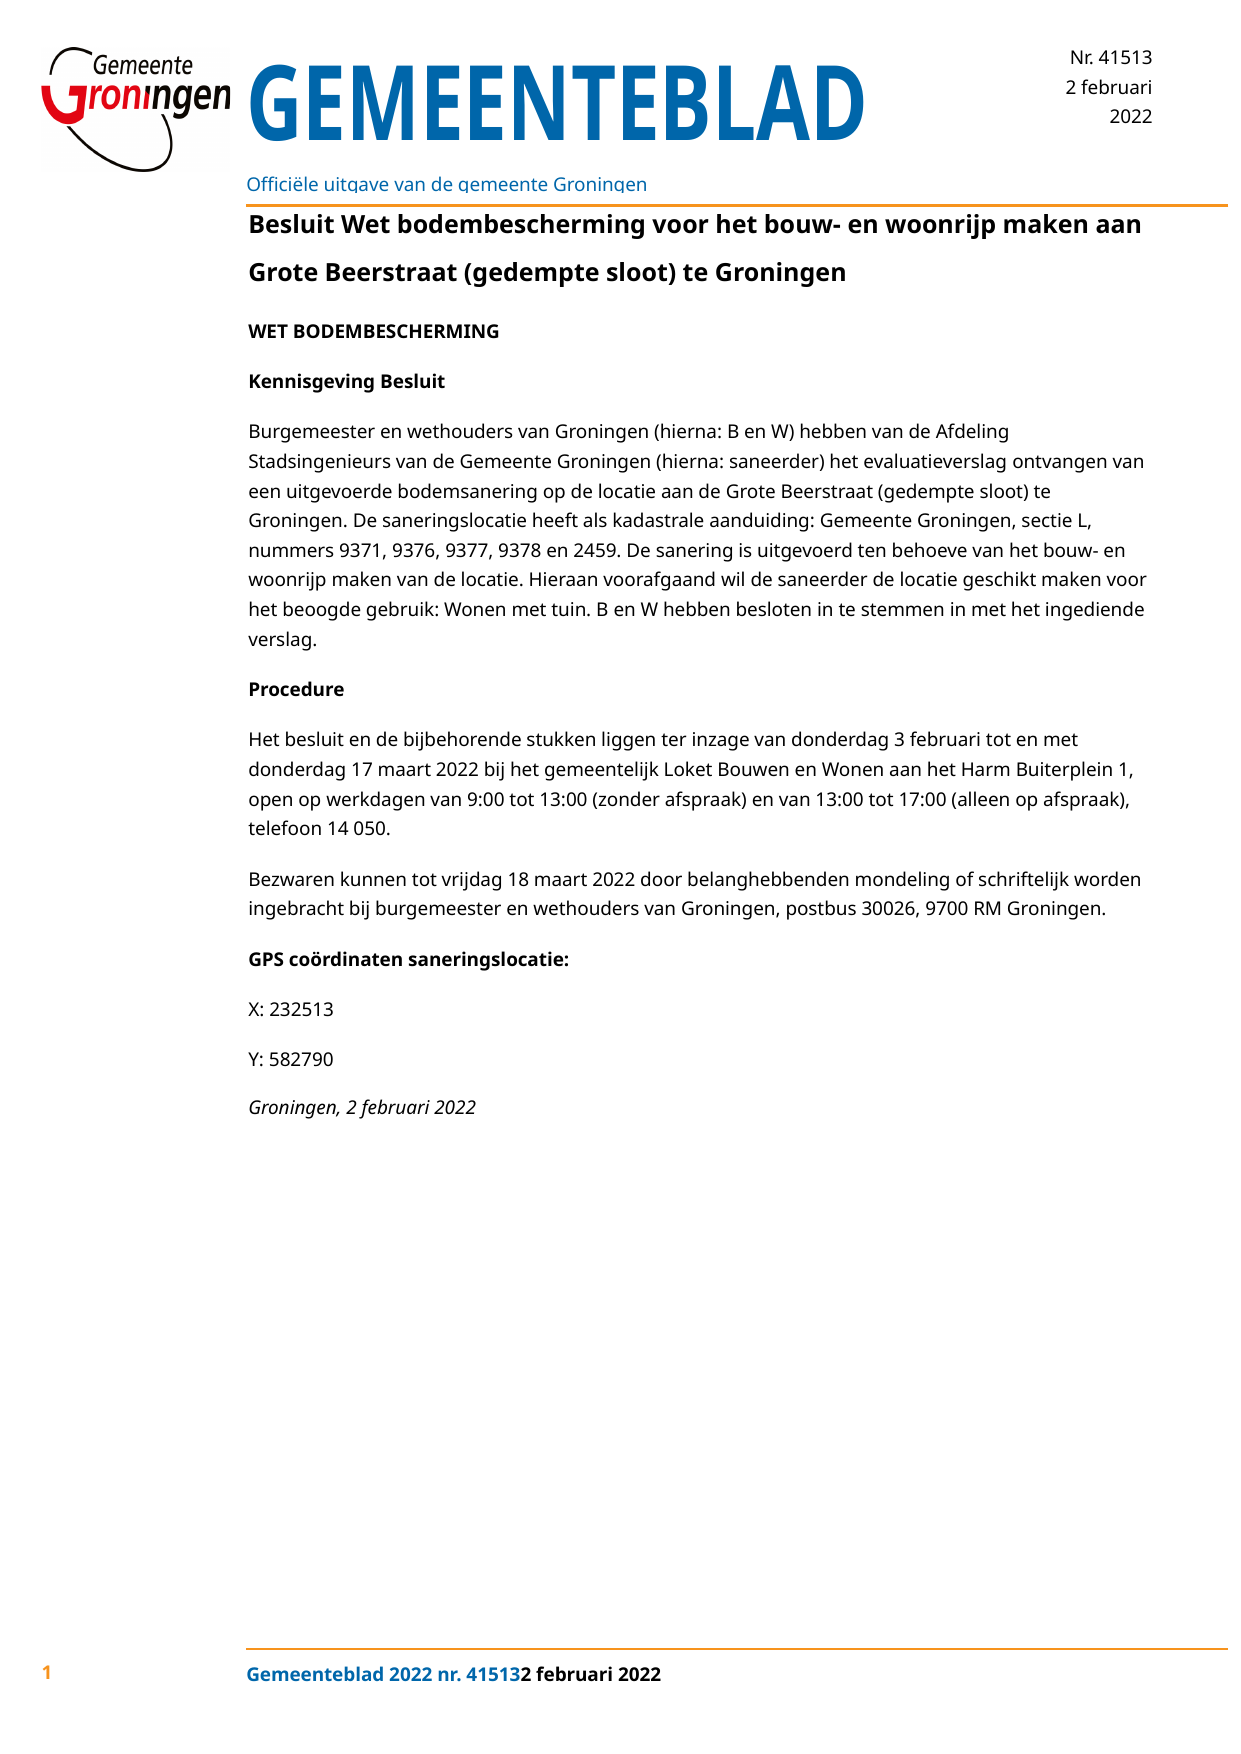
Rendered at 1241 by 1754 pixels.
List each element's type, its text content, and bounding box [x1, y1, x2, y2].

text GPS coördinaten saneringslocatie: [248, 946, 1152, 972]
text Procedure [248, 676, 1152, 702]
text Y: 582790 [248, 1047, 1152, 1072]
text Groningen, 2 februari 2022 [248, 1094, 1152, 1120]
text Besluit Wet bodembescherming voor het bouw- en woonrijp maken aan Grote Beerstraat (gedempte sloot) te Groningen [248, 207, 1152, 288]
picture [41, 47, 231, 172]
text Het besluit en de bijbehorende stukken liggen ter inzage van donderdag 3 februari tot en met donderdag 17 maart 2022 bij het gemeentelijk Loket Bouwen en Wonen aan het Harm Buiterplein 1, open op werkdagen van 9:00 tot 13:00 (zonder afspraak) en van 13:00 tot 17:00 (alleen op afspraak), telefoon 14 050. [248, 727, 1152, 841]
text Burgemeester en wethouders van Groningen (hierna: B en W) hebben van de Afdeling Stadsingenieurs van de Gemeente Groningen (hierna: saneerder) het evaluatieverslag ontvangen van een uitgevoerde bodemsanering op de locatie aan de Grote Beerstraat (gedempte sloot) te Groningen. De saneringslocatie heeft als kadastrale aanduiding: Gemeente Groningen, sectie L, nummers 9371, 9376, 9377, 9378 en 2459. De sanering is uitgevoerd ten behoeve van het bouw- en woonrijp maken van de locatie. Hieraan voorafgaand wil de saneerder de locatie geschikt maken voor het beoogde gebruik: Wonen met tuin. B en W hebben besloten in te stemmen in met het ingediende verslag. [248, 419, 1152, 652]
text WET BODEMBESCHERMING [248, 318, 1152, 344]
text Kennisgeving Besluit [248, 368, 1152, 394]
text Bezwaren kunnen tot vrijdag 18 maart 2022 door belanghebbenden mondeling of schriftelijk worden ingebracht bij burgemeester en wethouders van Groningen, postbus 30026, 9700 RM Groningen. [248, 866, 1152, 921]
text X: 232513 [248, 996, 1152, 1022]
